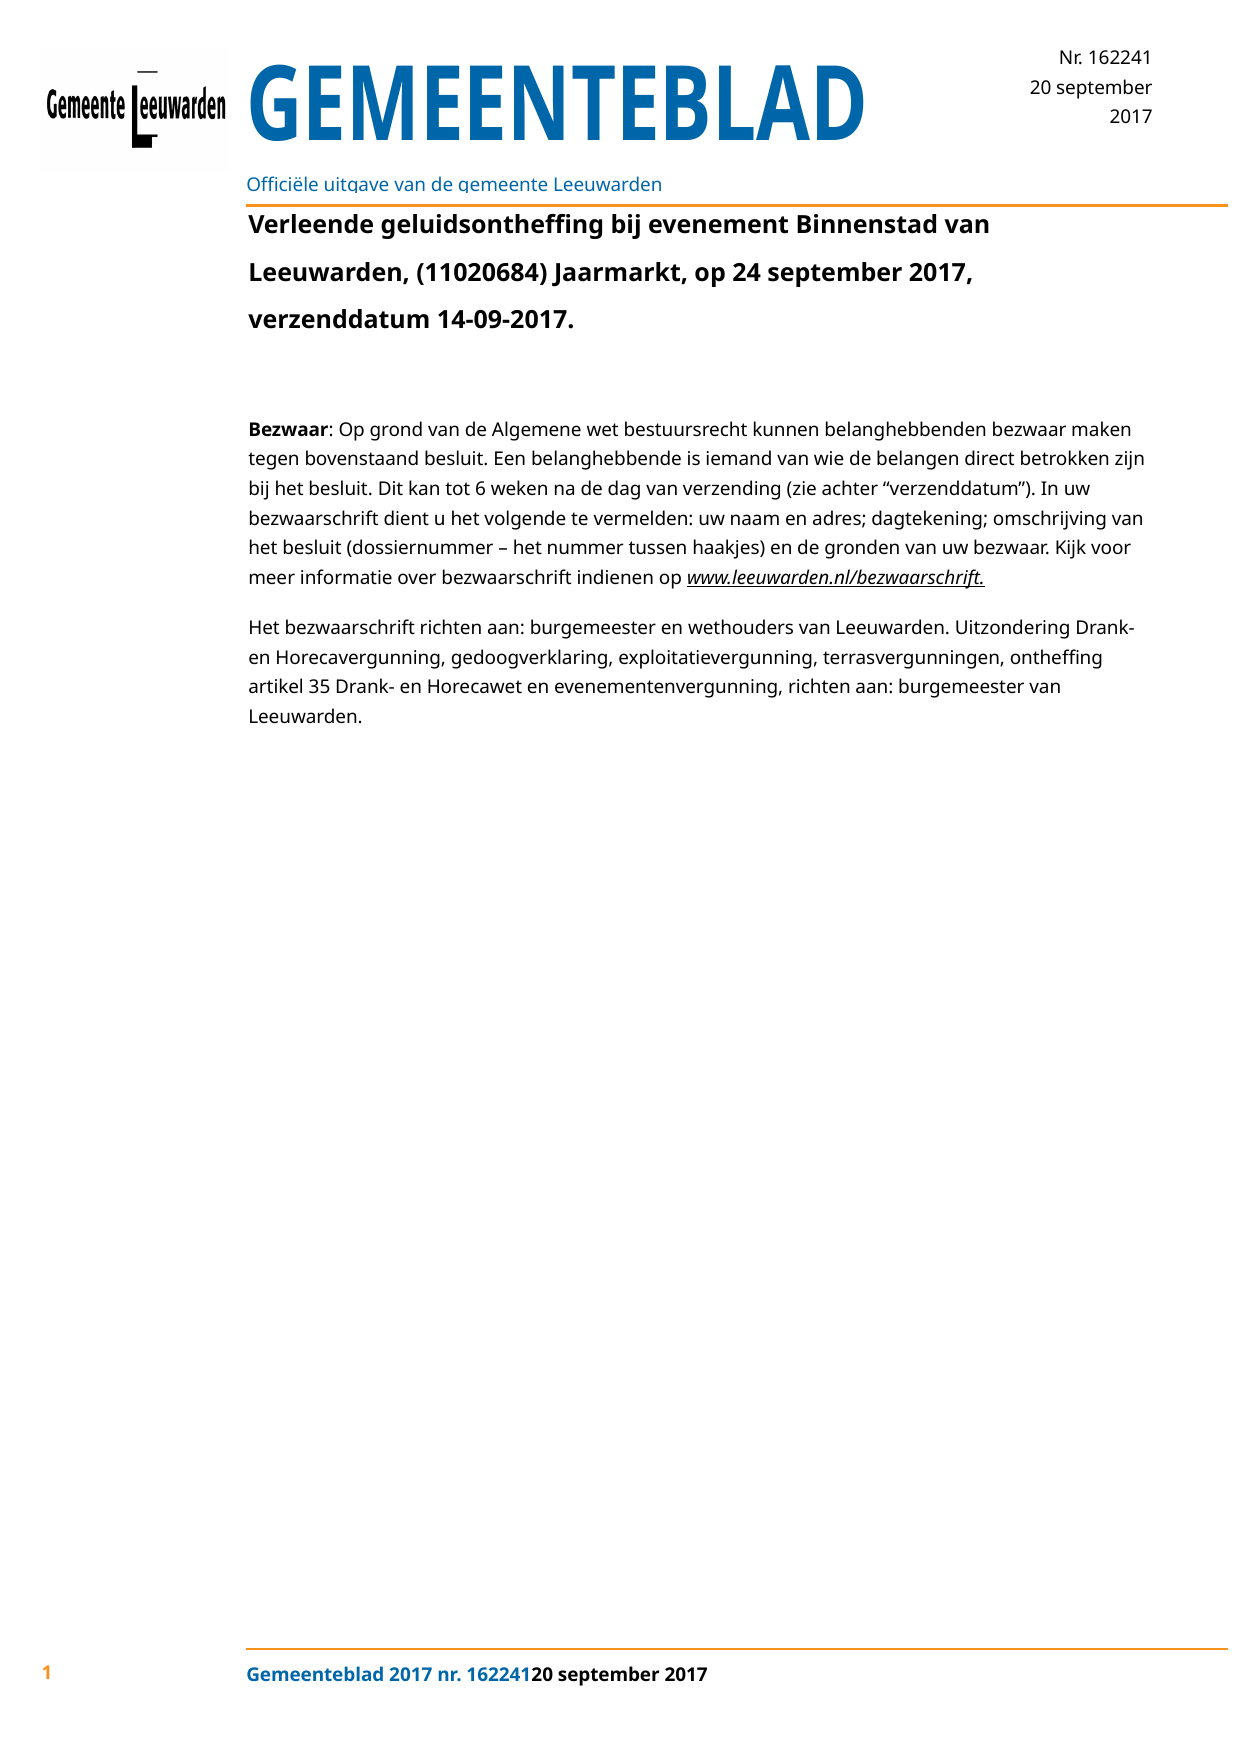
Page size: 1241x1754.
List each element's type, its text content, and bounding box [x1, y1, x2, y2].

text Bezwaar: Op grond van de Algemene wet bestuursrecht kunnen belanghebbenden bezwaar maken tegen bovenstaand besluit. Een belanghebbende is iemand van wie de belangen direct betrokken zijn bij het besluit. Dit kan tot 6 weken na de dag van verzending (zie achter “verzenddatum”). In uw bezwaarschrift dient u het volgende te vermelden: uw naam en adres; dagtekening; omschrijving van het besluit (dossiernummer – het nummer tussen haakjes) en de gronden van uw bezwaar. Kijk voor meer informatie over bezwaarschrift indienen op www.leeuwarden.nl/bezwaarschrift. [248, 416, 1152, 589]
text Verleende geluidsontheffing bij evenement Binnenstad van Leeuwarden, (11020684) Jaarmarkt, op 24 september 2017, verzenddatum 14-09-2017. [248, 207, 1152, 336]
text Het bezwaarschrift richten aan: burgemeester en wethouders van Leeuwarden. Uitzondering Drank- en Horecavergunning, gedoogverklaring, exploitatievergunning, terrasvergunningen, ontheffing artikel 35 Drank- en Horecawet en evenementenvergunning, richten aan: burgemeester van Leeuwarden. [248, 614, 1152, 729]
picture [41, 47, 231, 172]
